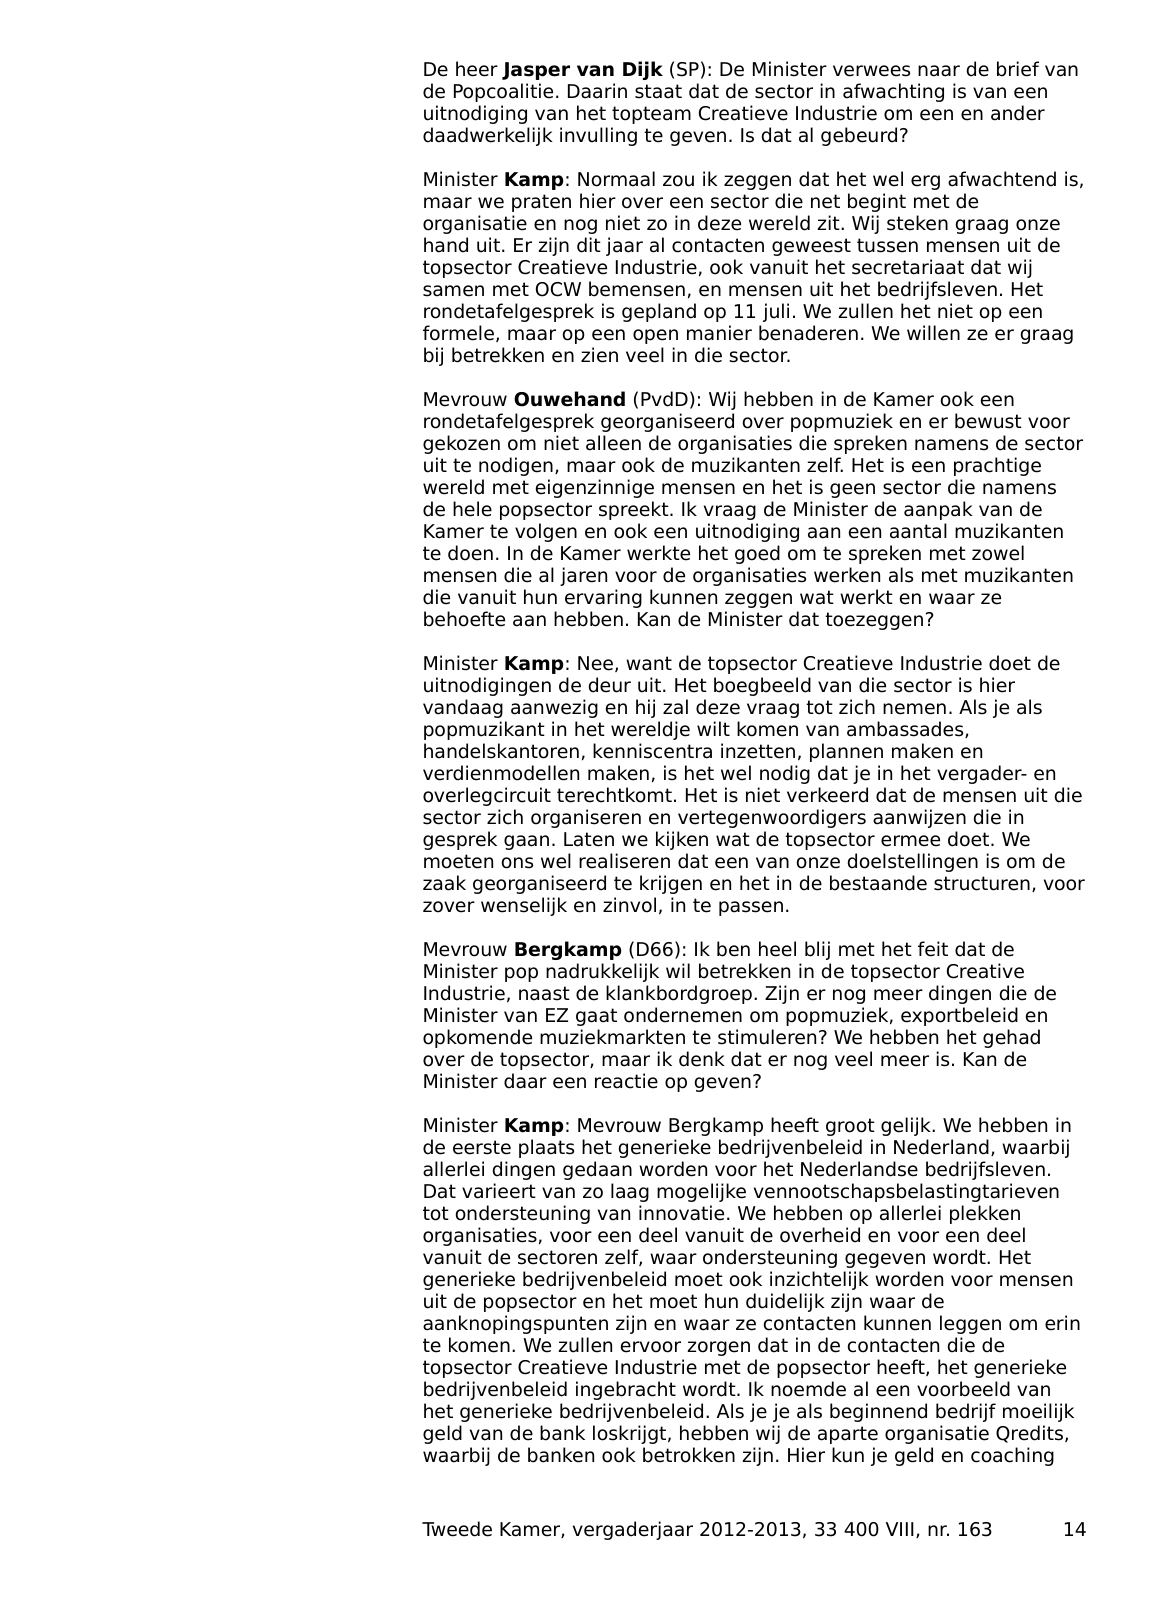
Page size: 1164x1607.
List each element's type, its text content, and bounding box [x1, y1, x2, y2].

text Minister Kamp: Mevrouw Bergkamp heeft groot gelijk. We hebben in de eerste plaats het generieke bedrijvenbeleid in Nederland, waarbij allerlei dingen gedaan worden voor het Nederlandse bedrijfsleven. Dat varieert van zo laag mogelijke vennootschapsbelastingtarieven tot ondersteuning van innovatie. We hebben op allerlei plekken organisaties, voor een deel vanuit de overheid en voor een deel vanuit de sectoren zelf, waar ondersteuning gegeven wordt. Het generieke bedrijvenbeleid moet ook inzichtelijk worden voor mensen uit de popsector en het moet hun duidelijk zijn waar de aanknopingspunten zijn en waar ze contacten kunnen leggen om erin te komen. We zullen ervoor zorgen dat in de contacten die de topsector Creatieve Industrie met de popsector heeft, het generieke bedrijvenbeleid ingebracht wordt. Ik noemde al een voorbeeld van het generieke bedrijvenbeleid. Als je je als beginnend bedrijf moeilijk geld van de bank loskrijgt, hebben wij de aparte organisatie Qredits, waarbij de banken ook betrokken zijn. Hier kun je geld en coaching [422, 1115, 1087, 1467]
text De heer Jasper van Dijk (SP): De Minister verwees naar de brief van de Popcoalitie. Daarin staat dat de sector in afwachting is van een uitnodiging van het topteam Creatieve Industrie om een en ander daadwerkelijk invulling te geven. Is dat al gebeurd? [422, 59, 1087, 147]
text Mevrouw Bergkamp (D66): Ik ben heel blij met het feit dat de Minister pop nadrukkelijk wil betrekken in de topsector Creative Industrie, naast de klankbordgroep. Zijn er nog meer dingen die de Minister van EZ gaat ondernemen om popmuziek, exportbeleid en opkomende muziekmarkten te stimuleren? We hebben het gehad over de topsector, maar ik denk dat er nog veel meer is. Kan de Minister daar een reactie op geven? [422, 939, 1087, 1093]
text Minister Kamp: Normaal zou ik zeggen dat het wel erg afwachtend is, maar we praten hier over een sector die net begint met de organisatie en nog niet zo in deze wereld zit. Wij steken graag onze hand uit. Er zijn dit jaar al contacten geweest tussen mensen uit de topsector Creatieve Industrie, ook vanuit het secretariaat dat wij samen met OCW bemensen, en mensen uit het bedrijfsleven. Het rondetafelgesprek is gepland op 11 juli. We zullen het niet op een formele, maar op een open manier benaderen. We willen ze er graag bij betrekken en zien veel in die sector. [422, 169, 1087, 367]
text Mevrouw Ouwehand (PvdD): Wij hebben in de Kamer ook een rondetafelgesprek georganiseerd over popmuziek en er bewust voor gekozen om niet alleen de organisaties die spreken namens de sector uit te nodigen, maar ook de muzikanten zelf. Het is een prachtige wereld met eigenzinnige mensen en het is geen sector die namens de hele popsector spreekt. Ik vraag de Minister de aanpak van de Kamer te volgen en ook een uitnodiging aan een aantal muzikanten te doen. In de Kamer werkte het goed om te spreken met zowel mensen die al jaren voor de organisaties werken als met muzikanten die vanuit hun ervaring kunnen zeggen wat werkt en waar ze behoefte aan hebben. Kan de Minister dat toezeggen? [422, 389, 1087, 631]
text Minister Kamp: Nee, want de topsector Creatieve Industrie doet de uitnodigingen de deur uit. Het boegbeeld van die sector is hier vandaag aanwezig en hij zal deze vraag tot zich nemen. Als je als popmuzikant in het wereldje wilt komen van ambassades, handelskantoren, kenniscentra inzetten, plannen maken en verdienmodellen maken, is het wel nodig dat je in het vergader- en overlegcircuit terechtkomt. Het is niet verkeerd dat de mensen uit die sector zich organiseren en vertegenwoordigers aanwijzen die in gesprek gaan. Laten we kijken wat de topsector ermee doet. We moeten ons wel realiseren dat een van onze doelstellingen is om de zaak georganiseerd te krijgen en het in de bestaande structuren, voor zover wenselijk en zinvol, in te passen. [422, 653, 1087, 917]
